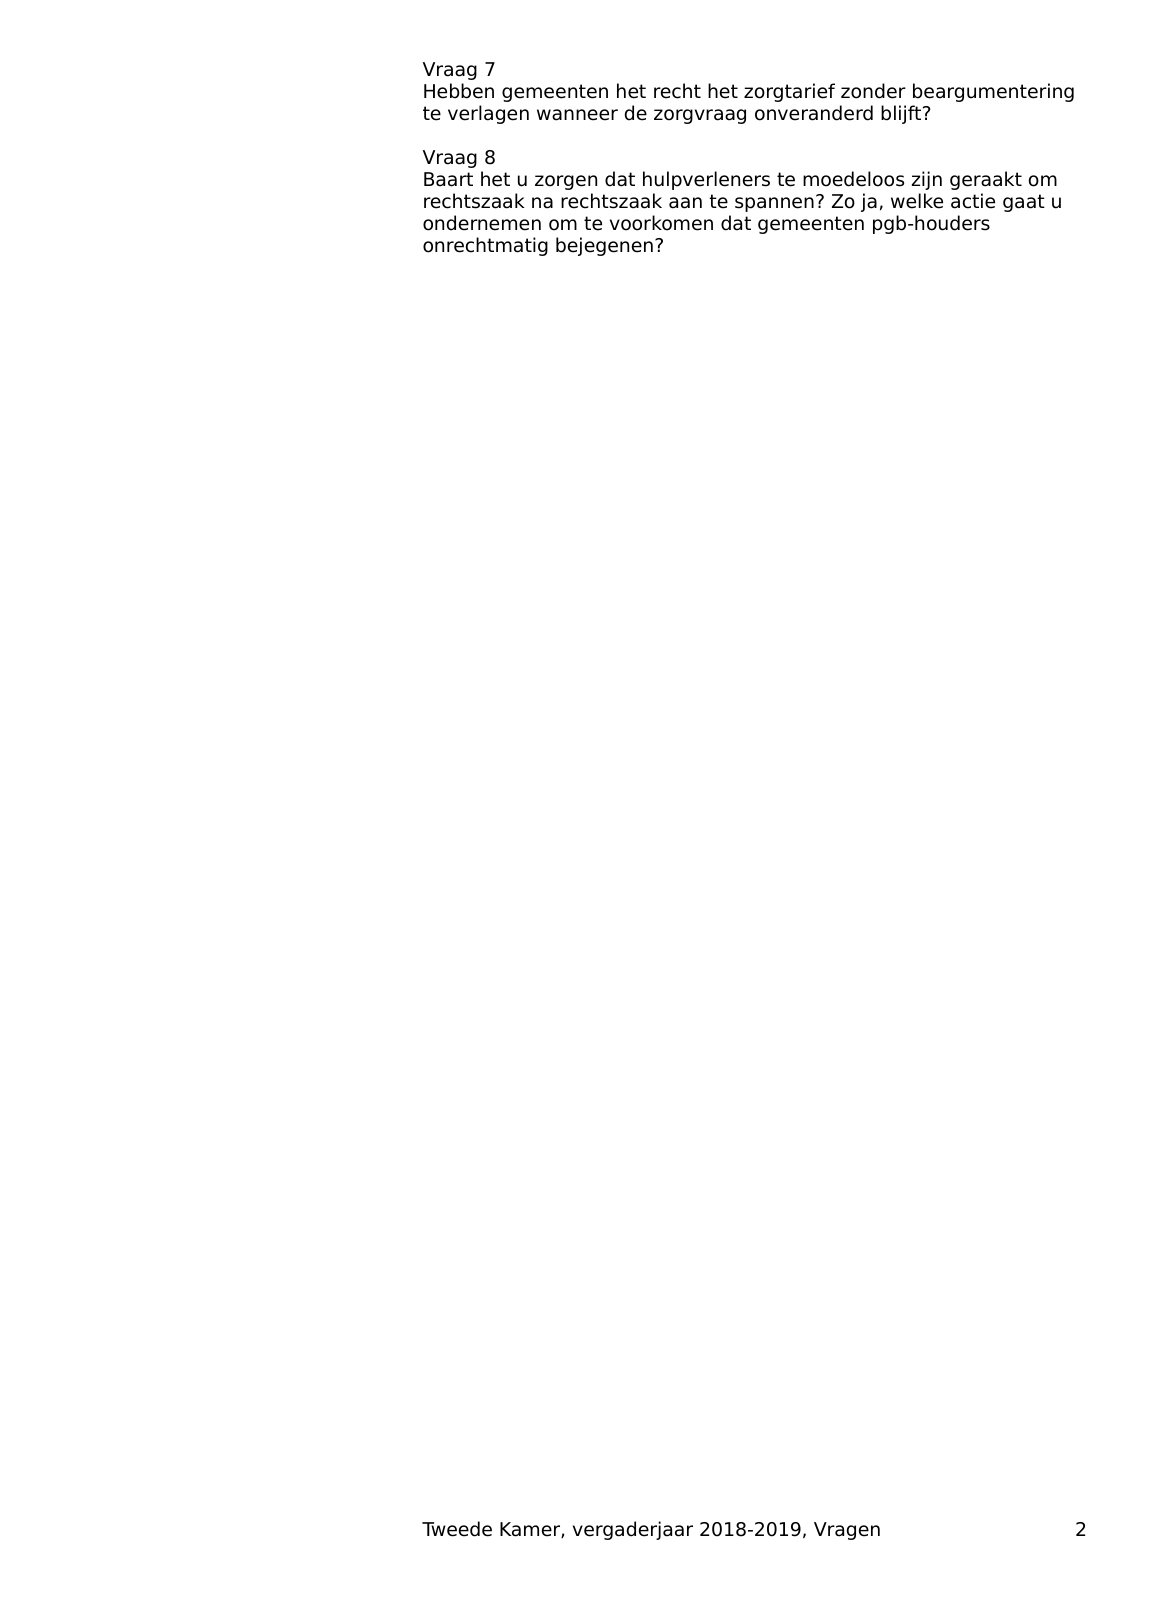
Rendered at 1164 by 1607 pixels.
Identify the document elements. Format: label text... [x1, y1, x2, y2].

text Vraag 8 [422, 147, 1087, 169]
text Vraag 7 [422, 59, 1087, 81]
text Hebben gemeenten het recht het zorgtarief zonder beargumentering te verlagen wanneer de zorgvraag onveranderd blijft? [422, 81, 1087, 125]
text Baart het u zorgen dat hulpverleners te moedeloos zijn geraakt om rechtszaak na rechtszaak aan te spannen? Zo ja, welke actie gaat u ondernemen om te voorkomen dat gemeenten pgb-houders onrechtmatig bejegenen? [422, 169, 1087, 257]
